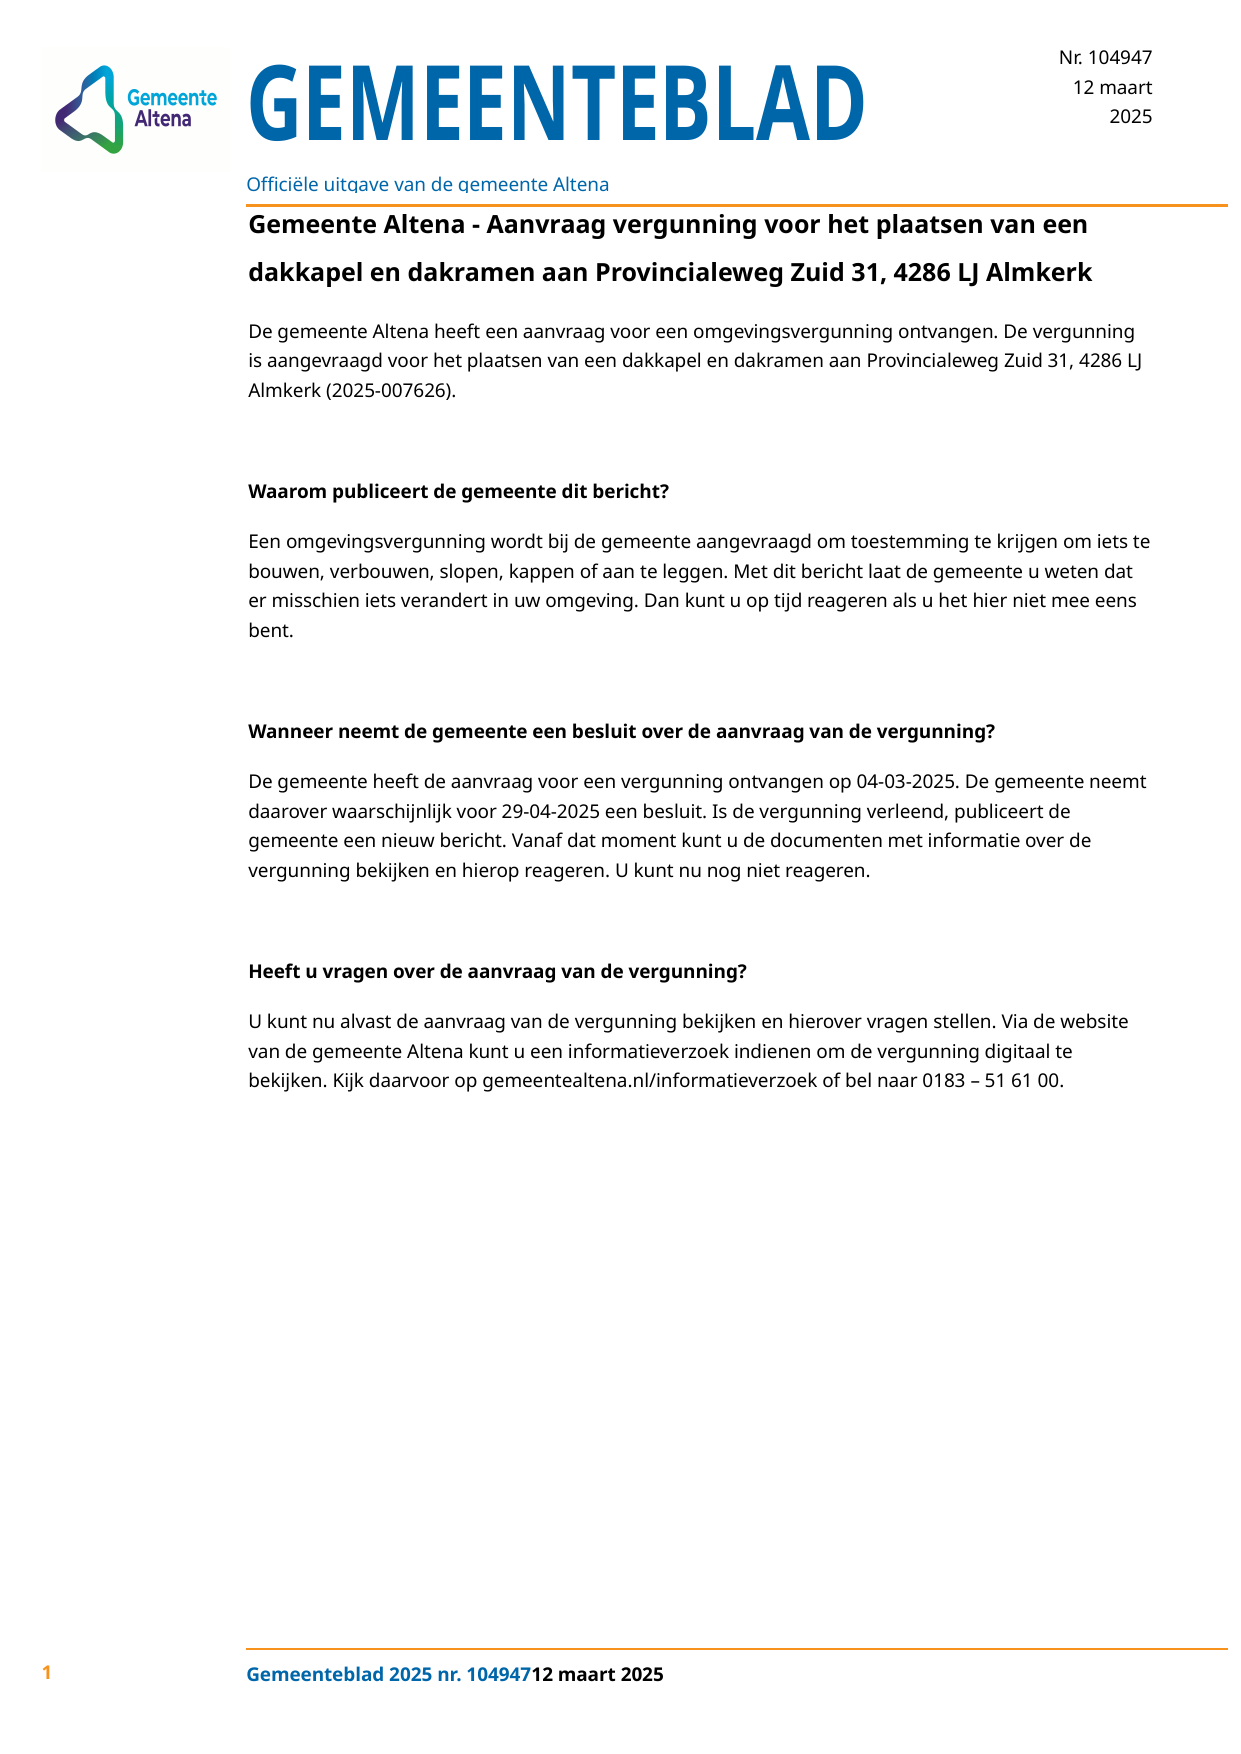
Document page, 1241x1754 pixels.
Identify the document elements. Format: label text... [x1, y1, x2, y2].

text De gemeente heeft de aanvraag voor een vergunning ontvangen op 04-03-2025. De gemeente neemt daarover waarschijnlijk voor 29-04-2025 een besluit. Is de vergunning verleend, publiceert de gemeente een nieuw bericht. Vanaf dat moment kunt u de documenten met informatie over de vergunning bekijken en hierop reageren. U kunt nu nog niet reageren. [248, 768, 1152, 883]
text Gemeente Altena - Aanvraag vergunning voor het plaatsen van een dakkapel en dakramen aan Provincialeweg Zuid 31, 4286 LJ Almkerk [248, 207, 1152, 288]
text Heeft u vragen over de aanvraag van de vergunning? [248, 958, 1152, 984]
picture [41, 47, 231, 172]
text Een omgevingsvergunning wordt bij de gemeente aangevraagd om toestemming te krijgen om iets te bouwen, verbouwen, slopen, kappen of aan te leggen. Met dit bericht laat de gemeente u weten dat er misschien iets verandert in uw omgeving. Dan kunt u op tijd reageren als u het hier niet mee eens bent. [248, 528, 1152, 643]
text De gemeente Altena heeft een aanvraag voor een omgevingsvergunning ontvangen. De vergunning is aangevraagd voor het plaatsen van een dakkapel en dakramen aan Provincialeweg Zuid 31, 4286 LJ Almkerk (2025-007626). [248, 318, 1152, 403]
text Waarom publiceert de gemeente dit bericht? [248, 478, 1152, 504]
text Wanneer neemt de gemeente een besluit over de aanvraag van de vergunning? [248, 718, 1152, 744]
text U kunt nu alvast de aanvraag van de vergunning bekijken en hierover vragen stellen. Via de website van de gemeente Altena kunt u een informatieverzoek indienen om de vergunning digitaal te bekijken. Kijk daarvoor op gemeentealtena.nl/informatieverzoek of bel naar 0183 – 51 61 00. [248, 1008, 1152, 1093]
